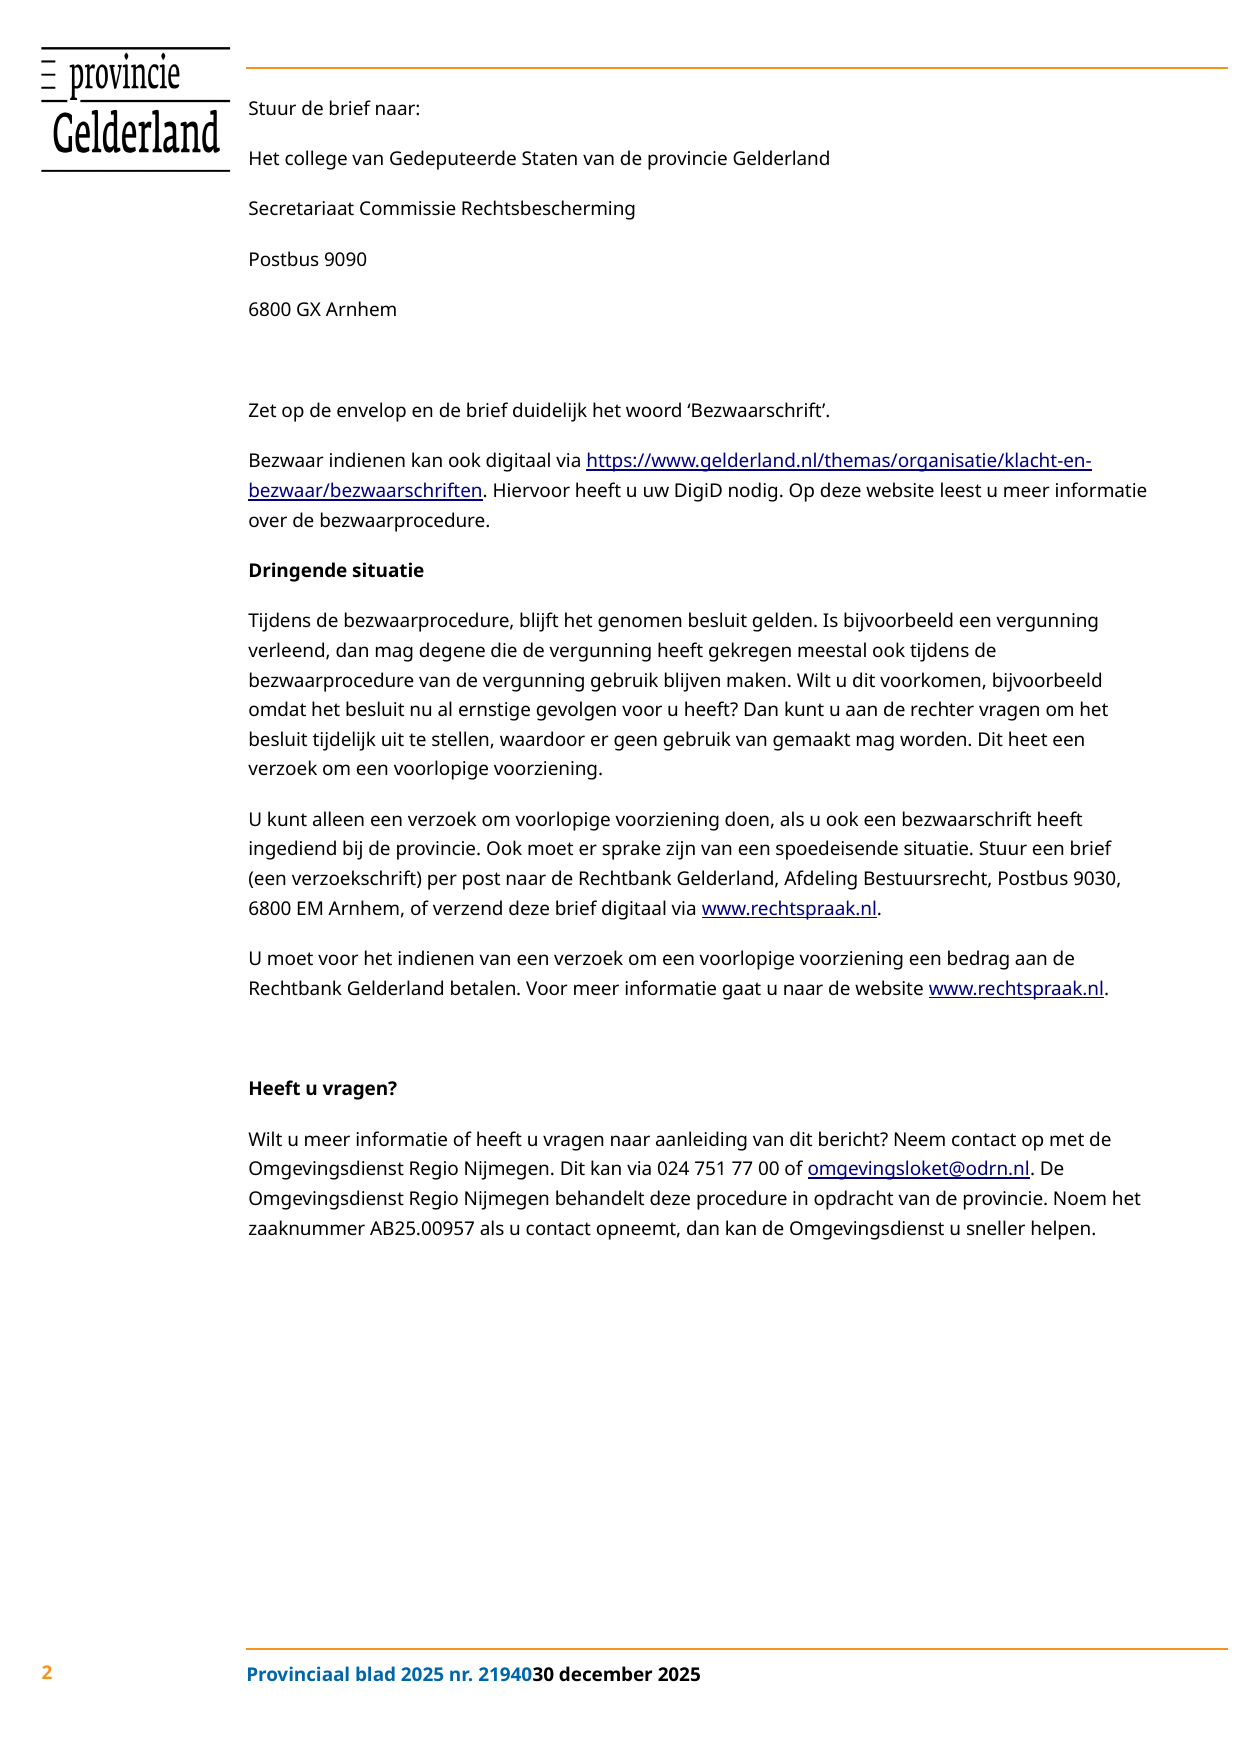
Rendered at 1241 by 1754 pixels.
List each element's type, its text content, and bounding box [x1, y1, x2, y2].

text Bezwaar indienen kan ook digitaal via https://www.gelderland.nl/themas/organisatie/klacht-en-bezwaar/bezwaarschriften. Hiervoor heeft u uw DigiD nodig. Op deze website leest u meer informatie over de bezwaarprocedure. [248, 448, 1152, 533]
text Stuur de brief naar: [248, 95, 1152, 121]
text Wilt u meer informatie of heeft u vragen naar aanleiding van dit bericht? Neem contact op met de Omgevingsdienst Regio Nijmegen. Dit kan via 024 751 77 00 of omgevingsloket@odrn.nl. De Omgevingsdienst Regio Nijmegen behandelt deze procedure in opdracht van de provincie. Noem het zaaknummer AB25.00957 als u contact opneemt, dan kan de Omgevingsdienst u sneller helpen. [248, 1126, 1152, 1241]
text Dringende situatie [248, 557, 1152, 583]
text Postbus 9090 [248, 246, 1152, 272]
text Heeft u vragen? [248, 1076, 1152, 1101]
text Zet op de envelop en de brief duidelijk het woord ‘Bezwaarschrift’. [248, 397, 1152, 423]
text U kunt alleen een verzoek om voorlopige voorziening doen, als u ook een bezwaarschrift heeft ingediend bij de provincie. Ook moet er sprake zijn van een spoedeisende situatie. Stuur een brief (een verzoekschrift) per post naar de Rechtbank Gelderland, Afdeling Bestuursrecht, Postbus 9030, 6800 EM Arnhem, of verzend deze brief digitaal via www.rechtspraak.nl. [248, 806, 1152, 921]
text Tijdens de bezwaarprocedure, blijft het genomen besluit gelden. Is bijvoorbeeld een vergunning verleend, dan mag degene die de vergunning heeft gekregen meestal ook tijdens de bezwaarprocedure van de vergunning gebruik blijven maken. Wilt u dit voorkomen, bijvoorbeeld omdat het besluit nu al ernstige gevolgen voor u heeft? Dan kunt u aan de rechter vragen om het besluit tijdelijk uit te stellen, waardoor er geen gebruik van gemaakt mag worden. Dit heet een verzoek om een voorlopige voorziening. [248, 608, 1152, 781]
text Het college van Gedeputeerde Staten van de provincie Gelderland [248, 145, 1152, 171]
text 6800 GX Arnhem [248, 296, 1152, 322]
text U moet voor het indienen van een verzoek om een voorlopige voorziening een bedrag aan de Rechtbank Gelderland betalen. Voor meer informatie gaat u naar de website www.rechtspraak.nl. [248, 945, 1152, 1001]
picture [41, 47, 231, 172]
text Secretariaat Commissie Rechtsbescherming [248, 196, 1152, 221]
